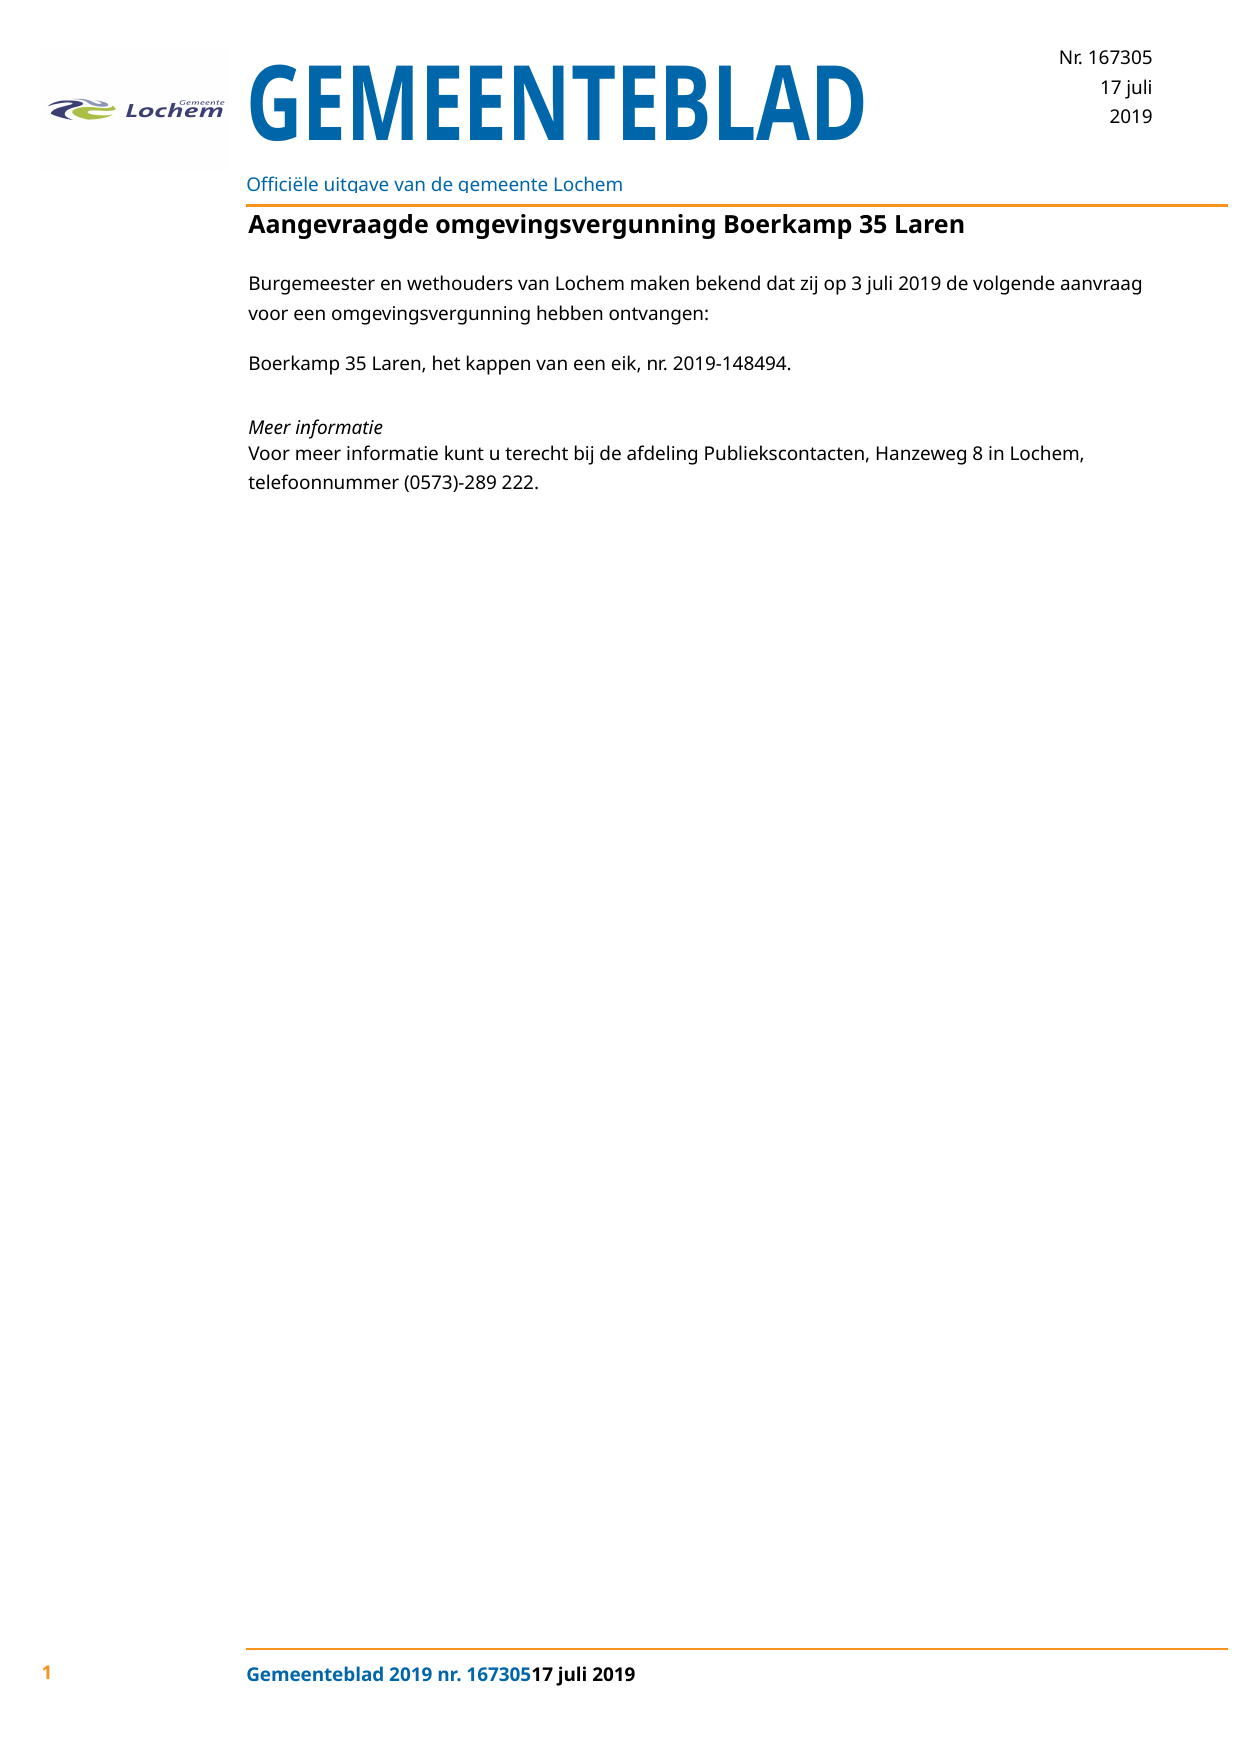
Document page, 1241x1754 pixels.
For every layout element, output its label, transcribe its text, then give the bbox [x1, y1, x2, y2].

text Aangevraagde omgevingsvergunning Boerkamp 35 Laren [248, 207, 1152, 241]
text Boerkamp 35 Laren, het kappen van een eik, nr. 2019-148494. [248, 350, 1152, 376]
picture [41, 47, 231, 172]
text Burgemeester en wethouders van Lochem maken bekend dat zij op 3 juli 2019 de volgende aanvraag voor een omgevingsvergunning hebben ontvangen: [248, 270, 1152, 326]
text Meer informatie [248, 414, 1152, 440]
text Voor meer informatie kunt u terecht bij de afdeling Publiekscontacten, Hanzeweg 8 in Lochem, telefoonnummer (0573)-289 222. [248, 440, 1152, 495]
